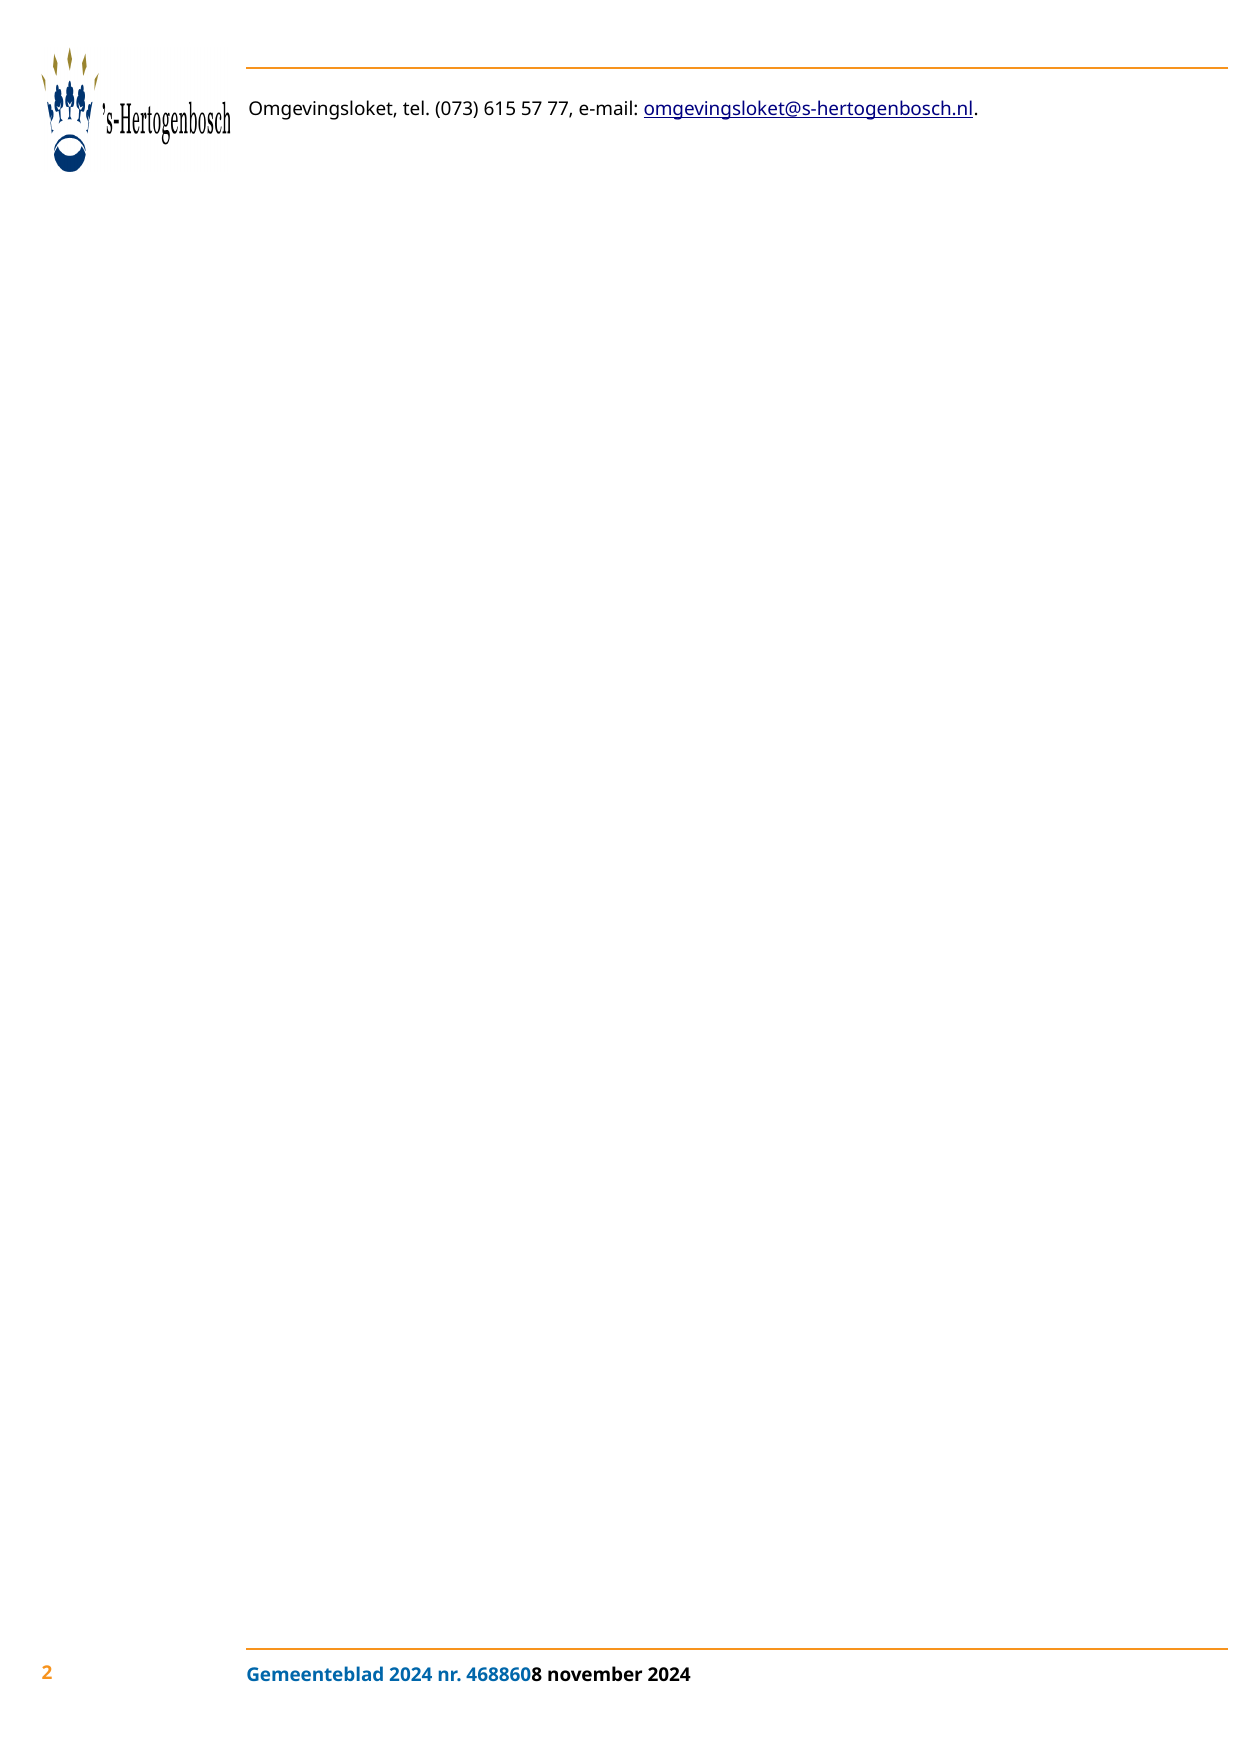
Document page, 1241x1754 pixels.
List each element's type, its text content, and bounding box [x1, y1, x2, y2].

text Omgevingsloket, tel. (073) 615 57 77, e-mail: omgevingsloket@s-hertogenbosch.nl. [248, 95, 1152, 121]
picture [41, 47, 231, 172]
